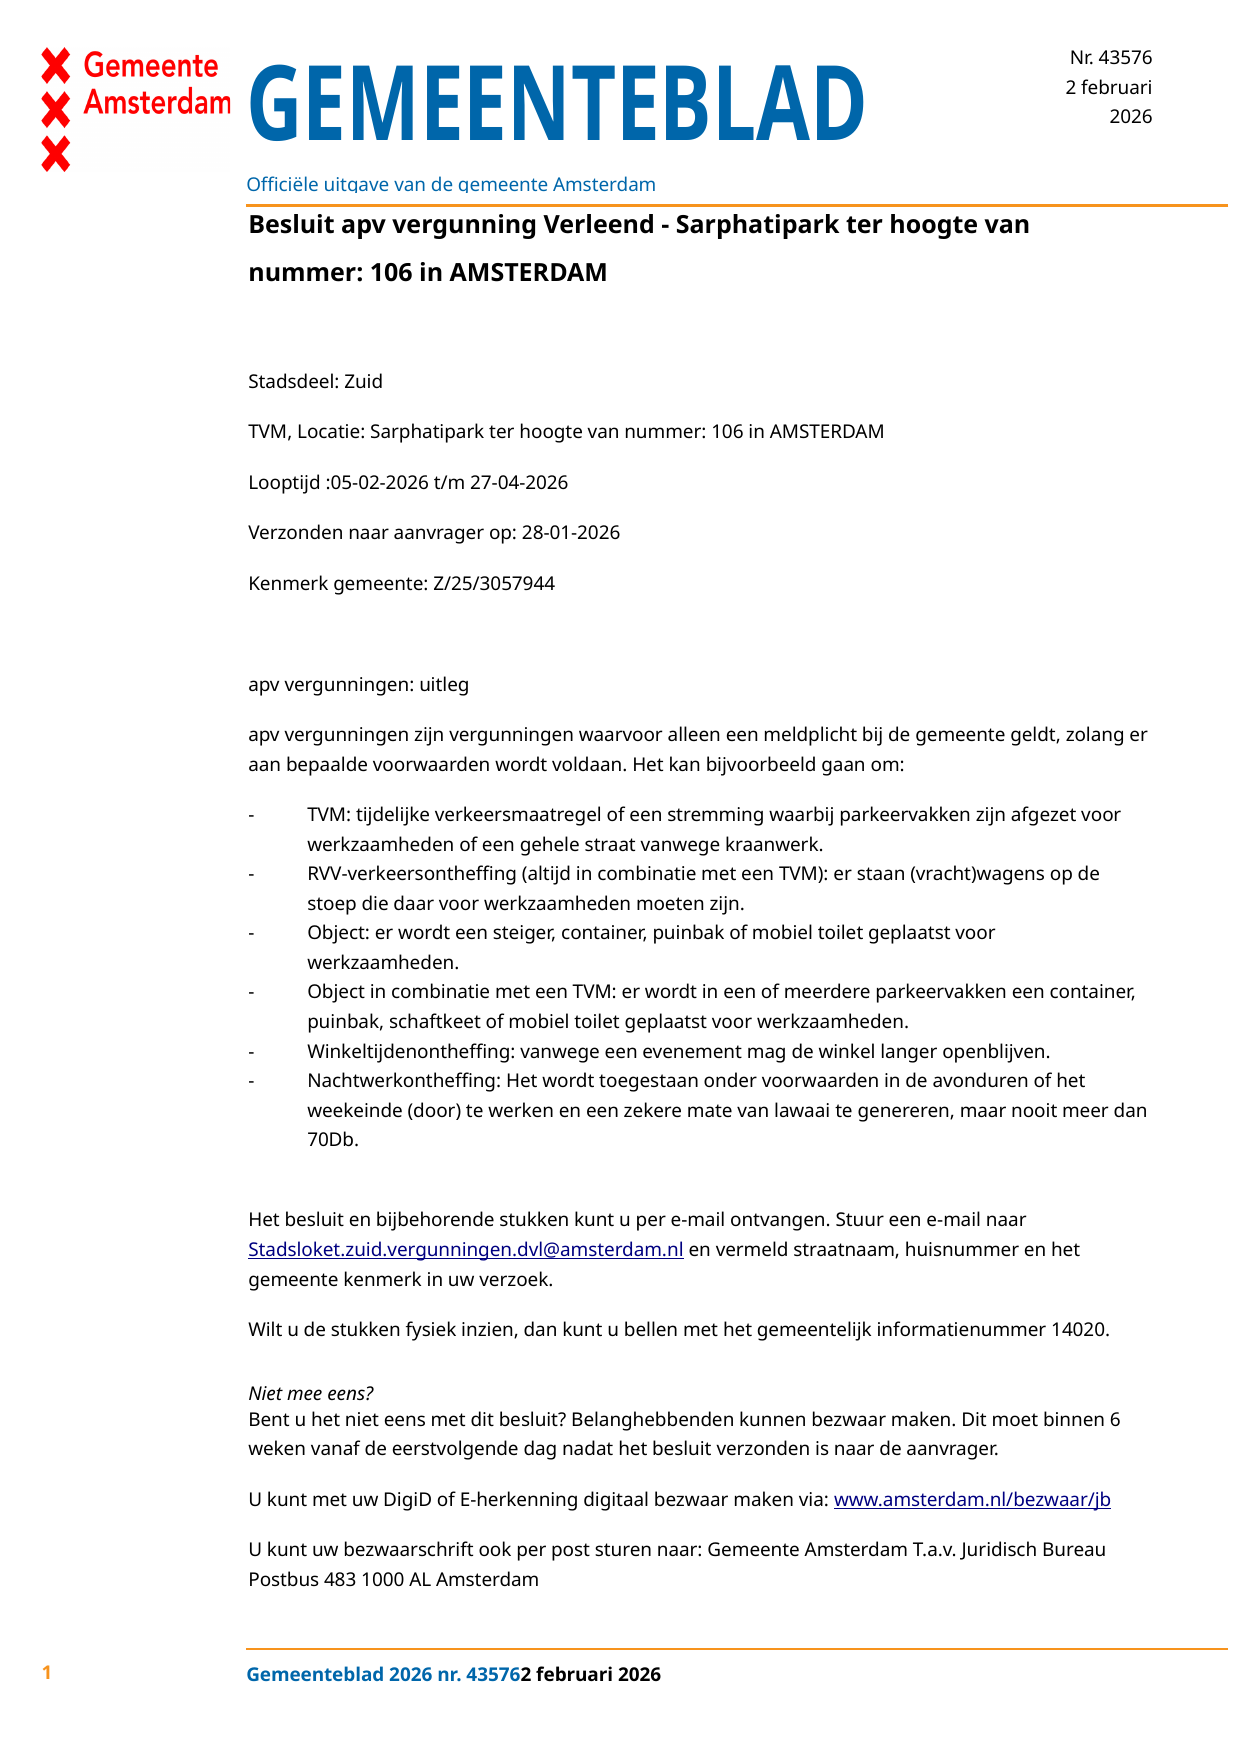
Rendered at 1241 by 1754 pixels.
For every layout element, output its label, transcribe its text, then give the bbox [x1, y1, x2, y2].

text TVM, Locatie: Sarphatipark ter hoogte van nummer: 106 in AMSTERDAM [248, 419, 1152, 444]
picture [41, 47, 231, 172]
text Looptijd :05-02-2026 t/m 27-04-2026 [248, 469, 1152, 495]
text Kenmerk gemeente: Z/25/3057944 [248, 570, 1152, 596]
list TVM: tijdelijke verkeersmaatregel of een stremming waarbij parkeervakken zijn afgezet voor werkzaamheden of een gehele straat vanwege kraanwerk. [248, 801, 1152, 857]
list Object in combinatie met een TVM: er wordt in een of meerdere parkeervakken een container, puinbak, schaftkeet of mobiel toilet geplaatst voor werkzaamheden. [248, 979, 1152, 1034]
text Bent u het niet eens met dit besluit? Belanghebbenden kunnen bezwaar maken. Dit moet binnen 6 weken vanaf de eerstvolgende dag nadat het besluit verzonden is naar de aanvrager. [248, 1406, 1152, 1461]
text apv vergunningen: uitleg [248, 671, 1152, 697]
list Winkeltijdenontheffing: vanwege een evenement mag de winkel langer openblijven. [248, 1038, 1152, 1064]
text Wilt u de stukken fysiek inzien, dan kunt u bellen met het gemeentelijk informatienummer 14020. [248, 1316, 1152, 1342]
text Stadsdeel: Zuid [248, 368, 1152, 394]
text U kunt uw bezwaarschrift ook per post sturen naar: Gemeente Amsterdam T.a.v. Juridisch Bureau Postbus 483 1000 AL Amsterdam [248, 1536, 1152, 1592]
text U kunt met uw DigiD of E-herkenning digitaal bezwaar maken via: www.amsterdam.nl/bezwaar/jb [248, 1486, 1152, 1512]
text apv vergunningen zijn vergunningen waarvoor alleen een meldplicht bij de gemeente geldt, zolang er aan bepaalde voorwaarden wordt voldaan. Het kan bijvoorbeeld gaan om: [248, 721, 1152, 777]
text Besluit apv vergunning Verleend - Sarphatipark ter hoogte van nummer: 106 in AMSTERDAM [248, 207, 1152, 288]
text Verzonden naar aanvrager op: 28-01-2026 [248, 519, 1152, 545]
list Object: er wordt een steiger, container, puinbak of mobiel toilet geplaatst voor werkzaamheden. [248, 919, 1152, 975]
text Niet mee eens? [248, 1380, 1152, 1406]
text Het besluit en bijbehorende stukken kunt u per e-mail ontvangen. Stuur een e-mail naar Stadsloket.zuid.vergunningen.dvl@amsterdam.nl en vermeld straatnaam, huisnummer en het gemeente kenmerk in uw verzoek. [248, 1207, 1152, 1292]
list RVV-verkeersontheffing (altijd in combinatie met een TVM): er staan (vracht)wagens op de stoep die daar voor werkzaamheden moeten zijn. [248, 860, 1152, 916]
list Nachtwerkontheffing: Het wordt toegestaan onder voorwaarden in de avonduren of het weekeinde (door) te werken en een zekere mate van lawaai te genereren, maar nooit meer dan 70Db. [248, 1067, 1152, 1152]
